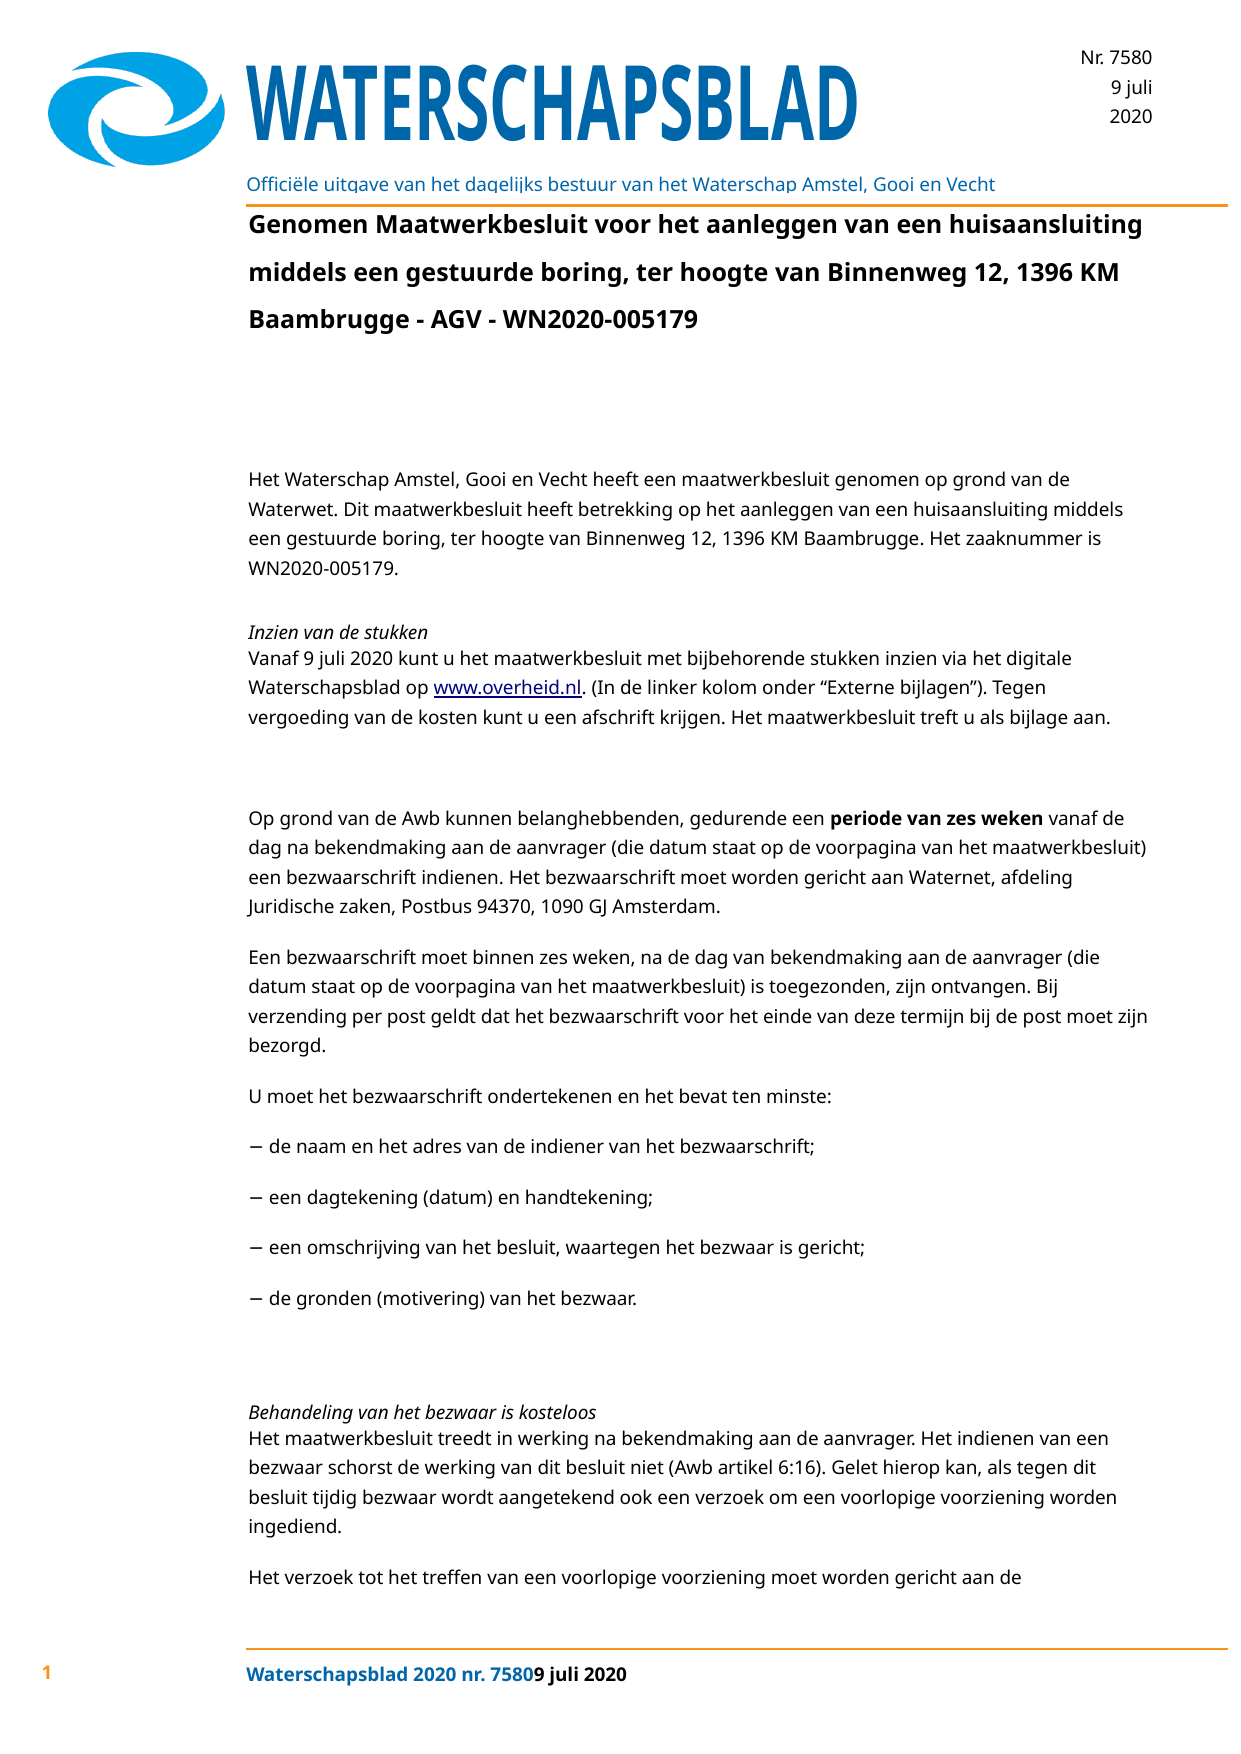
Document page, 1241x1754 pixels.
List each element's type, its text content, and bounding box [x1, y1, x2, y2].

text − de naam en het adres van de indiener van het bezwaarschrift; [248, 1133, 1152, 1159]
text Het Waterschap Amstel, Gooi en Vecht heeft een maatwerkbesluit genomen op grond van de Waterwet. Dit maatwerkbesluit heeft betrekking op het aanleggen van een huisaansluiting middels een gestuurde boring, ter hoogte van Binnenweg 12, 1396 KM Baambrugge. Het zaaknummer is WN2020-005179. [248, 466, 1152, 581]
text U moet het bezwaarschrift ondertekenen en het bevat ten minste: [248, 1083, 1152, 1109]
text − de gronden (motivering) van het bezwaar. [248, 1285, 1152, 1311]
text Behandeling van het bezwaar is kosteloos [248, 1399, 1152, 1425]
text Vanaf 9 juli 2020 kunt u het maatwerkbesluit met bijbehorende stukken inzien via het digitale Waterschapsblad op www.overheid.nl. (In de linker kolom onder “Externe bijlagen”). Tegen vergoeding van de kosten kunt u een afschrift krijgen. Het maatwerkbesluit treft u als bijlage aan. [248, 645, 1152, 730]
picture [41, 47, 231, 172]
text Het maatwerkbesluit treedt in werking na bekendmaking aan de aanvrager. Het indienen van een bezwaar schorst de werking van dit besluit niet (Awb artikel 6:16). Gelet hierop kan, als tegen dit besluit tijdig bezwaar wordt aangetekend ook een verzoek om een voorlopige voorziening worden ingediend. [248, 1425, 1152, 1539]
text Op grond van de Awb kunnen belanghebbenden, gedurende een periode van zes weken vanaf de dag na bekendmaking aan de aanvrager (die datum staat op de voorpagina van het maatwerkbesluit) een bezwaarschrift indienen. Het bezwaarschrift moet worden gericht aan Waternet, afdeling Juridische zaken, Postbus 94370, 1090 GJ Amsterdam. [248, 805, 1152, 919]
text Genomen Maatwerkbesluit voor het aanleggen van een huisaansluiting middels een gestuurde boring, ter hoogte van Binnenweg 12, 1396 KM Baambrugge - AGV - WN2020-005179 [248, 207, 1152, 336]
text Een bezwaarschrift moet binnen zes weken, na de dag van bekendmaking aan de aanvrager (die datum staat op de voorpagina van het maatwerkbesluit) is toegezonden, zijn ontvangen. Bij verzending per post geldt dat het bezwaarschrift voor het einde van deze termijn bij de post moet zijn bezorgd. [248, 944, 1152, 1058]
text − een dagtekening (datum) en handtekening; [248, 1184, 1152, 1210]
text Het verzoek tot het treffen van een voorlopige voorziening moet worden gericht aan de [248, 1564, 1152, 1590]
text − een omschrijving van het besluit, waartegen het bezwaar is gericht; [248, 1234, 1152, 1260]
text Inzien van de stukken [248, 619, 1152, 645]
